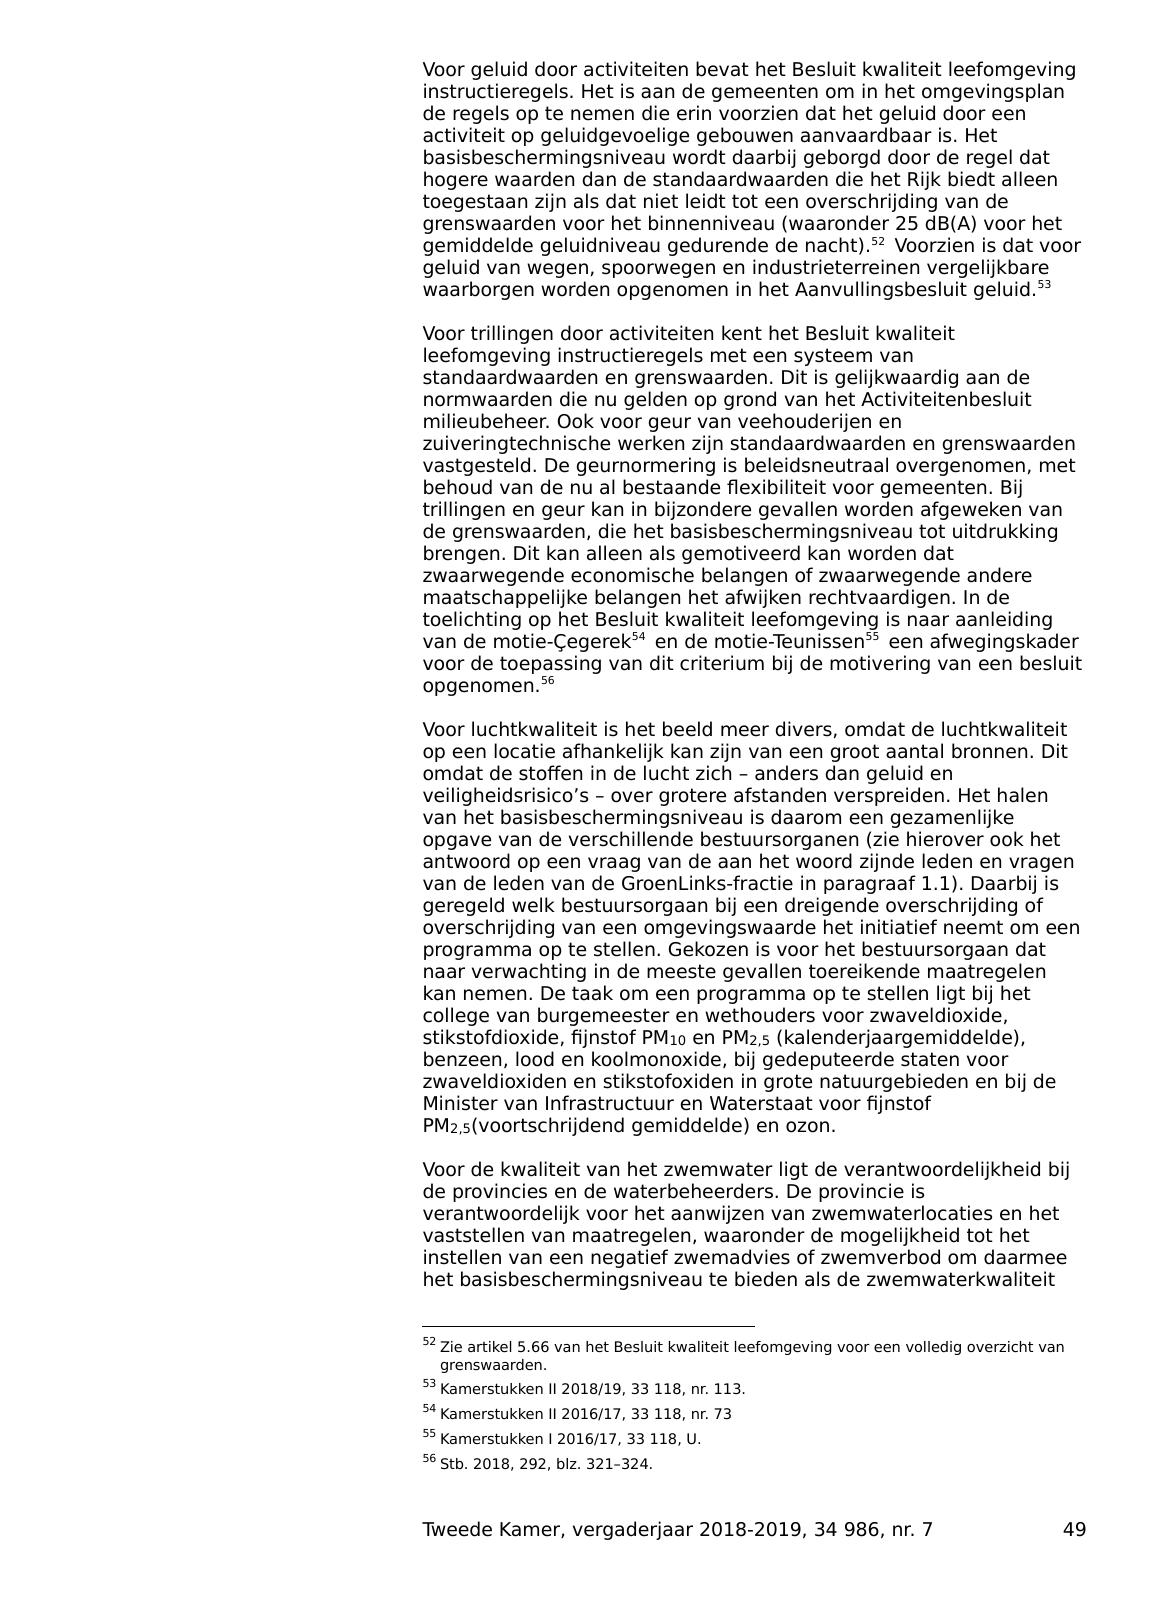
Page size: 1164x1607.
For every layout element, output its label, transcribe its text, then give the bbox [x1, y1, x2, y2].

text Voor luchtkwaliteit is het beeld meer divers, omdat de luchtkwaliteit op een locatie afhankelijk kan zijn van een groot aantal bronnen. Dit omdat de stoffen in de lucht zich – anders dan geluid en veiligheidsrisico’s – over grotere afstanden verspreiden. Het halen van het basisbeschermingsniveau is daarom een gezamenlijke opgave van de verschillende bestuursorganen (zie hierover ook het antwoord op een vraag van de aan het woord zijnde leden en vragen van de leden van de GroenLinks-fractie in paragraaf 1.1). Daarbij is geregeld welk bestuursorgaan bij een dreigende overschrijding of overschrijding van een omgevingswaarde het initiatief neemt om een programma op te stellen. Gekozen is voor het bestuursorgaan dat naar verwachting in de meeste gevallen toereikende maatregelen kan nemen. De taak om een programma op te stellen ligt bij het college van burgemeester en wethouders voor zwaveldioxide, stikstofdioxide, fijnstof PM10 en PM2,5 (kalenderjaargemiddelde), benzeen, lood en koolmonoxide, bij gedeputeerde staten voor zwaveldioxiden en stikstofoxiden in grote natuurgebieden en bij de Minister van Infrastructuur en Waterstaat voor fijnstof PM2,5(voortschrijdend gemiddelde) en ozon. [422, 719, 1087, 1136]
text Voor geluid door activiteiten bevat het Besluit kwaliteit leefomgeving instructieregels. Het is aan de gemeenten om in het omgevingsplan de regels op te nemen die erin voorzien dat het geluid door een activiteit op geluidgevoelige gebouwen aanvaardbaar is. Het basisbeschermingsniveau wordt daarbij geborgd door de regel dat hogere waarden dan de standaardwaarden die het Rijk biedt alleen toegestaan zijn als dat niet leidt tot een overschrijding van de grenswaarden voor het binnenniveau (waaronder 25 dB(A) voor het gemiddelde geluidniveau gedurende de nacht). Voorzien is dat voor geluid van wegen, spoorwegen en industrieterreinen vergelijkbare waarborgen worden opgenomen in het Aanvullingsbesluit geluid. [422, 59, 1087, 301]
text Kamerstukken I 2016/17, 33 118, U. [422, 1427, 1087, 1449]
text Zie artikel 5.66 van het Besluit kwaliteit leefomgeving voor een volledig overzicht van grenswaarden. [422, 1335, 1087, 1374]
text Voor trillingen door activiteiten kent het Besluit kwaliteit leefomgeving instructieregels met een systeem van standaardwaarden en grenswaarden. Dit is gelijkwaardig aan de normwaarden die nu gelden op grond van het Activiteitenbesluit milieubeheer. Ook voor geur van veehouderijen en zuiveringtechnische werken zijn standaardwaarden en grenswaarden vastgesteld. De geurnormering is beleidsneutraal overgenomen, met behoud van de nu al bestaande flexibiliteit voor gemeenten. Bij trillingen en geur kan in bijzondere gevallen worden afgeweken van de grenswaarden, die het basisbeschermingsniveau tot uitdrukking brengen. Dit kan alleen als gemotiveerd kan worden dat zwaarwegende economische belangen of zwaarwegende andere maatschappelijke belangen het afwijken rechtvaardigen. In de toelichting op het Besluit kwaliteit leefomgeving is naar aanleiding van de motie-Çegerek en de motie-Teunissen een afwegingskader voor de toepassing van dit criterium bij de motivering van een besluit opgenomen. [422, 323, 1087, 697]
text Voor de kwaliteit van het zwemwater ligt de verantwoordelijkheid bij de provincies en de waterbeheerders. De provincie is verantwoordelijk voor het aanwijzen van zwemwaterlocaties en het vaststellen van maatregelen, waaronder de mogelijkheid tot het instellen van een negatief zwemadvies of zwemverbod om daarmee het basisbeschermingsniveau te bieden als de zwemwaterkwaliteit [422, 1159, 1087, 1291]
text Kamerstukken II 2016/17, 33 118, nr. 73 [422, 1402, 1087, 1424]
text Stb. 2018, 292, blz. 321–324. [422, 1452, 1087, 1474]
text Kamerstukken II 2018/19, 33 118, nr. 113. [422, 1377, 1087, 1399]
